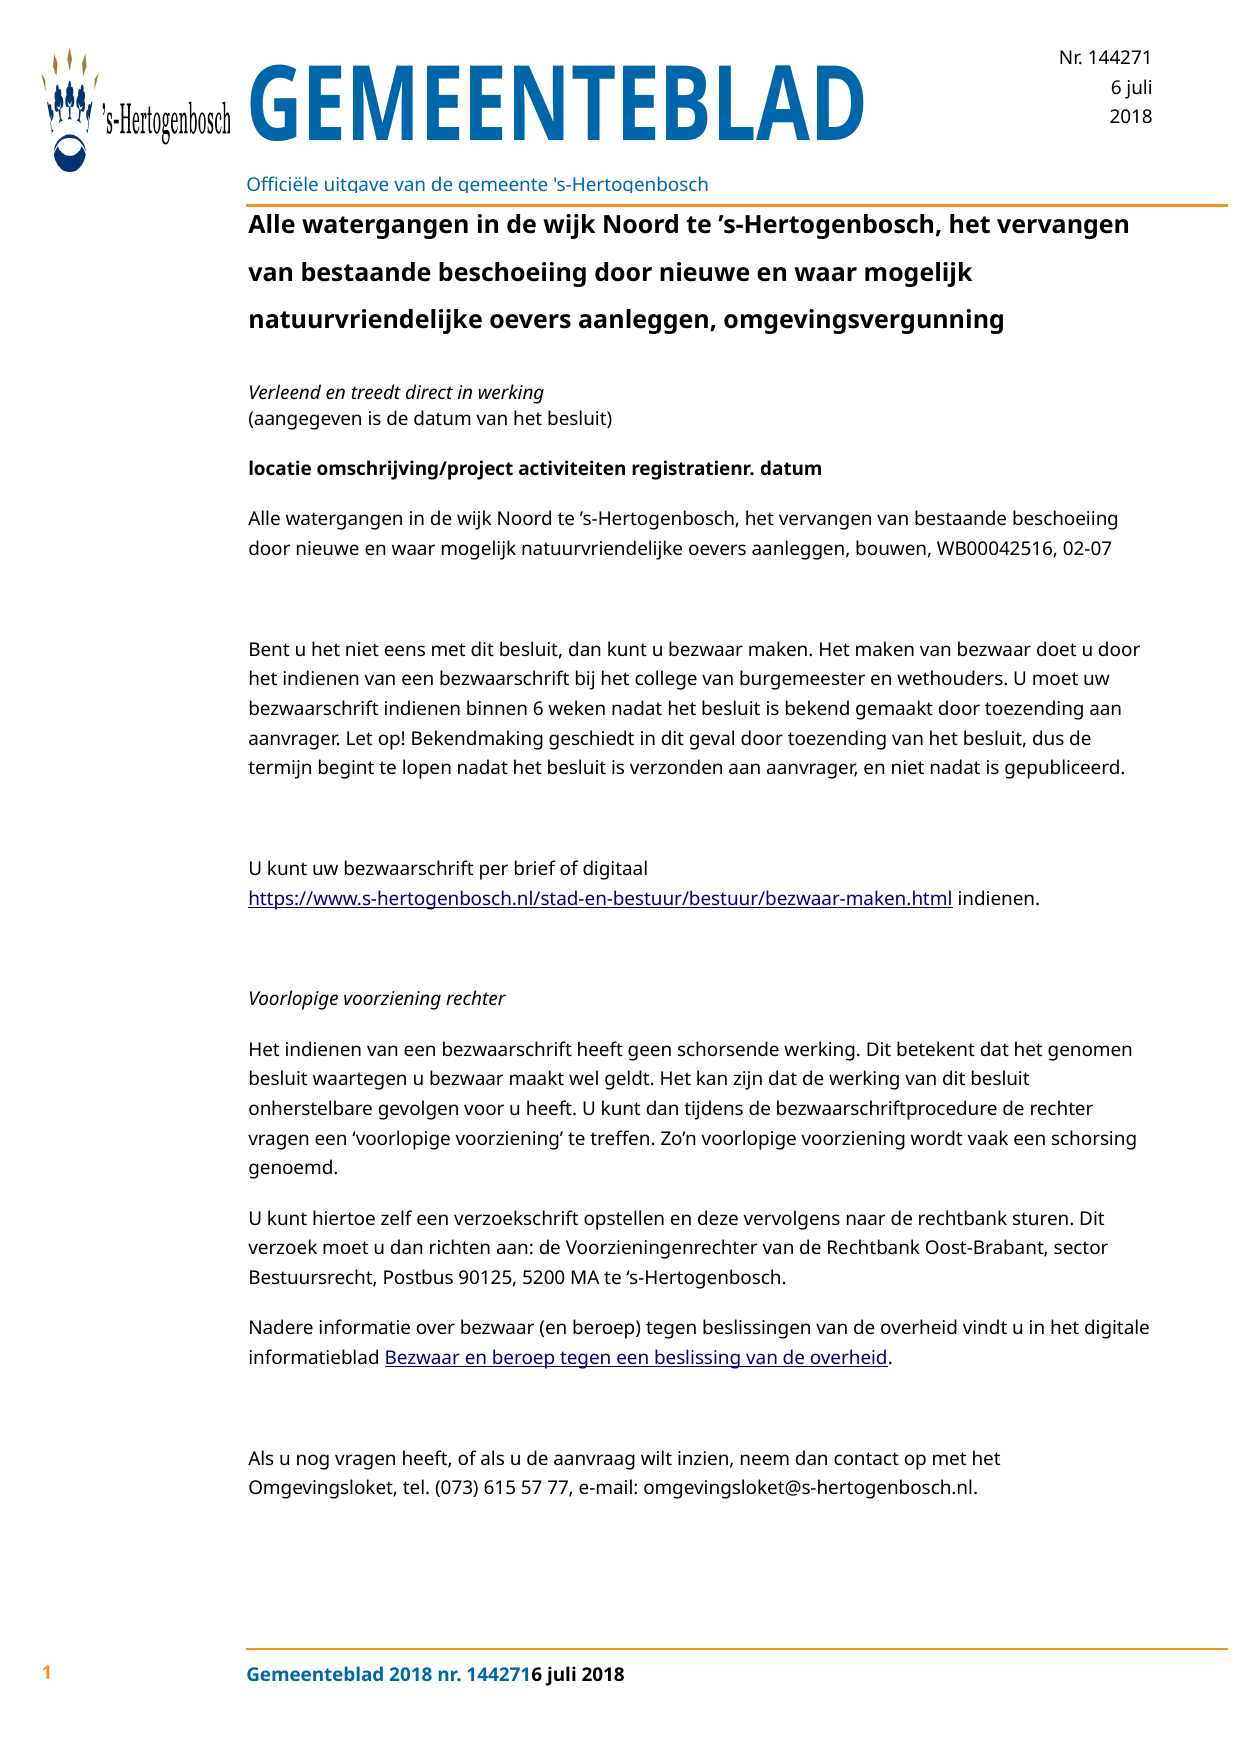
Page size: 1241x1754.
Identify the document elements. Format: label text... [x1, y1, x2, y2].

text Nadere informatie over bezwaar (en beroep) tegen beslissingen van de overheid vindt u in het digitale informatieblad Bezwaar en beroep tegen een beslissing van de overheid. [248, 1314, 1152, 1370]
text Alle watergangen in de wijk Noord te ’s-Hertogenbosch, het vervangen van bestaande beschoeiing door nieuwe en waar mogelijk natuurvriendelijke oevers aanleggen, bouwen, WB00042516, 02-07 [248, 506, 1152, 561]
picture [41, 47, 231, 172]
text (aangegeven is de datum van het besluit) [248, 405, 1152, 431]
text U kunt uw bezwaarschrift per brief of digitaal https://www.s-hertogenbosch.nl/stad-en-bestuur/bestuur/bezwaar-maken.html indienen. [248, 855, 1152, 911]
text Het indienen van een bezwaarschrift heeft geen schorsende werking. Dit betekent dat het genomen besluit waartegen u bezwaar maakt wel geldt. Het kan zijn dat de werking van dit besluit onherstelbare gevolgen voor u heeft. U kunt dan tijdens de bezwaarschriftprocedure de rechter vragen een ‘voorlopige voorziening’ te treffen. Zo’n voorlopige voorziening wordt vaak een schorsing genoemd. [248, 1036, 1152, 1180]
text Voorlopige voorziening rechter [248, 986, 1152, 1011]
text Verleend en treedt direct in werking [248, 379, 1152, 405]
text U kunt hiertoe zelf een verzoekschrift opstellen en deze vervolgens naar de rechtbank sturen. Dit verzoek moet u dan richten aan: de Voorzieningenrechter van de Rechtbank Oost-Brabant, sector Bestuursrecht, Postbus 90125, 5200 MA te ‘s-Hertogenbosch. [248, 1205, 1152, 1290]
text Alle watergangen in de wijk Noord te ’s-Hertogenbosch, het vervangen van bestaande beschoeiing door nieuwe en waar mogelijk natuurvriendelijke oevers aanleggen, omgevingsvergunning [248, 207, 1152, 336]
text Bent u het niet eens met dit besluit, dan kunt u bezwaar maken. Het maken van bezwaar doet u door het indienen van een bezwaarschrift bij het college van burgemeester en wethouders. U moet uw bezwaarschrift indienen binnen 6 weken nadat het besluit is bekend gemaakt door toezending aan aanvrager. Let op! Bekendmaking geschiedt in dit geval door toezending van het besluit, dus de termijn begint te lopen nadat het besluit is verzonden aan aanvrager, en niet nadat is gepubliceerd. [248, 636, 1152, 780]
text Als u nog vragen heeft, of als u de aanvraag wilt inzien, neem dan contact op met het Omgevingsloket, tel. (073) 615 57 77, e-mail: omgevingsloket@s-hertogenbosch.nl. [248, 1445, 1152, 1500]
text locatie omschrijving/project activiteiten registratienr. datum [248, 455, 1152, 481]
